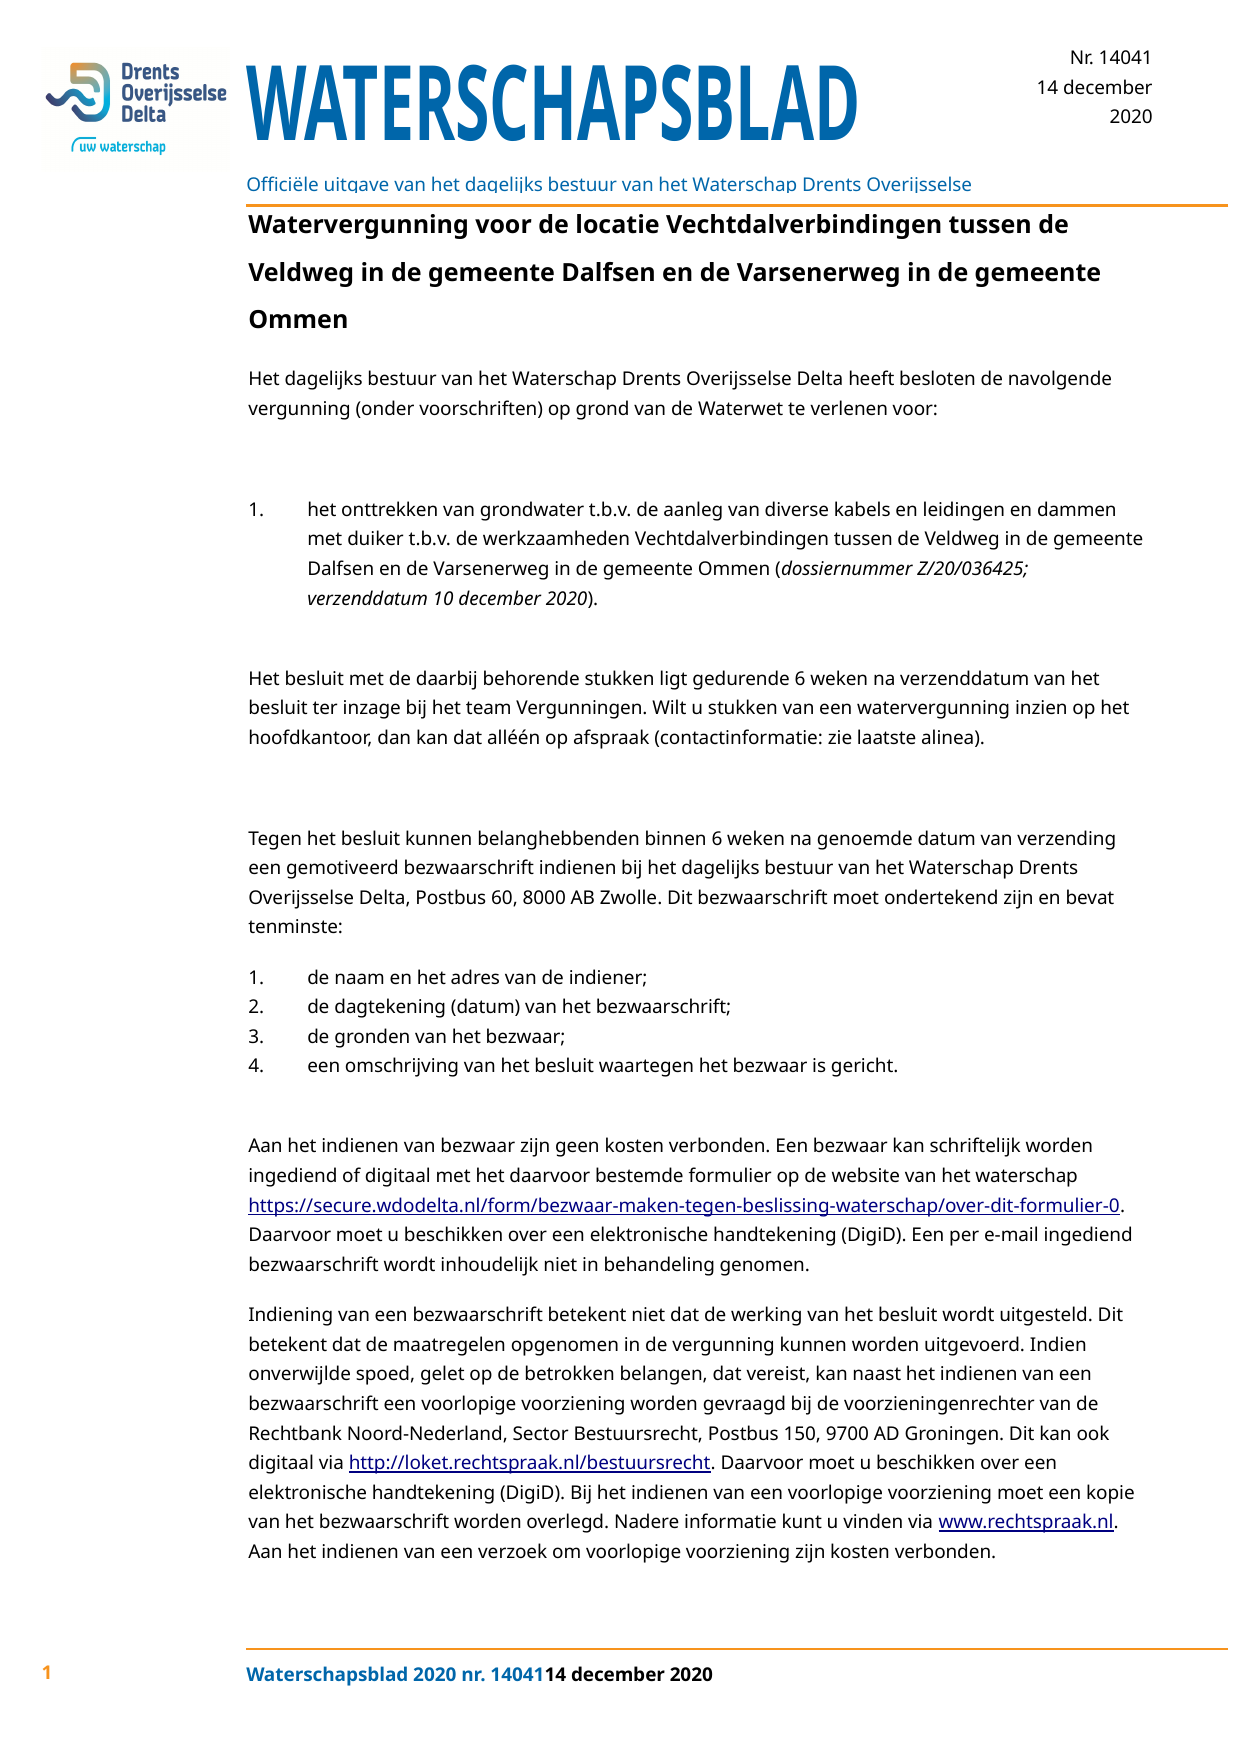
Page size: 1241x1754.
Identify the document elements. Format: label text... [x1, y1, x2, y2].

text Tegen het besluit kunnen belanghebbenden binnen 6 weken na genoemde datum van verzending een gemotiveerd bezwaarschrift indienen bij het dagelijks bestuur van het Waterschap Drents Overijsselse Delta, Postbus 60, 8000 AB Zwolle. Dit bezwaarschrift moet ondertekend zijn en bevat tenminste: [248, 825, 1152, 939]
text Het dagelijks bestuur van het Waterschap Drents Overijsselse Delta heeft besloten de navolgende vergunning (onder voorschriften) op grond van de Waterwet te verlenen voor: [248, 366, 1152, 421]
list een omschrijving van het besluit waartegen het bezwaar is gericht. [248, 1053, 1152, 1078]
text Indiening van een bezwaarschrift betekent niet dat de werking van het besluit wordt uitgesteld. Dit betekent dat de maatregelen opgenomen in de vergunning kunnen worden uitgevoerd. Indien onverwijlde spoed, gelet op de betrokken belangen, dat vereist, kan naast het indienen van een bezwaarschrift een voorlopige voorziening worden gevraagd bij de voorzieningenrechter van de Rechtbank Noord-Nederland, Sector Bestuursrecht, Postbus 150, 9700 AD Groningen. Dit kan ook digitaal via http://loket.rechtspraak.nl/bestuursrecht. Daarvoor moet u beschikken over een elektronische handtekening (DigiD). Bij het indienen van een voorlopige voorziening moet een kopie van het bezwaarschrift worden overlegd. Nadere informatie kunt u vinden via www.rechtspraak.nl. Aan het indienen van een verzoek om voorlopige voorziening zijn kosten verbonden. [248, 1301, 1152, 1564]
list de gronden van het bezwaar; [248, 1023, 1152, 1049]
picture [41, 47, 231, 172]
list de naam en het adres van de indiener; [248, 964, 1152, 989]
text Het besluit met de daarbij behorende stukken ligt gedurende 6 weken na verzenddatum van het besluit ter inzage bij het team Vergunningen. Wilt u stukken van een watervergunning inzien op het hoofdkantoor, dan kan dat alléén op afspraak (contactinformatie: zie laatste alinea). [248, 665, 1152, 749]
list het onttrekken van grondwater t.b.v. de aanleg van diverse kabels en leidingen en dammen met duiker t.b.v. de werkzaamheden Vechtdalverbindingen tussen de Veldweg in de gemeente Dalfsen en de Varsenerweg in de gemeente Ommen (dossiernummer Z/20/036425; verzenddatum 10 december 2020). [248, 496, 1152, 610]
list de dagtekening (datum) van het bezwaarschrift; [248, 993, 1152, 1019]
text Aan het indienen van bezwaar zijn geen kosten verbonden. Een bezwaar kan schriftelijk worden ingediend of digitaal met het daarvoor bestemde formulier op de website van het waterschap https://secure.wdodelta.nl/form/bezwaar-maken-tegen-beslissing-waterschap/over-dit-formulier-0. Daarvoor moet u beschikken over een elektronische handtekening (DigiD). Een per e-mail ingediend bezwaarschrift wordt inhoudelijk niet in behandeling genomen. [248, 1133, 1152, 1277]
text Watervergunning voor de locatie Vechtdalverbindingen tussen de Veldweg in de gemeente Dalfsen en de Varsenerweg in de gemeente Ommen [248, 207, 1152, 336]
